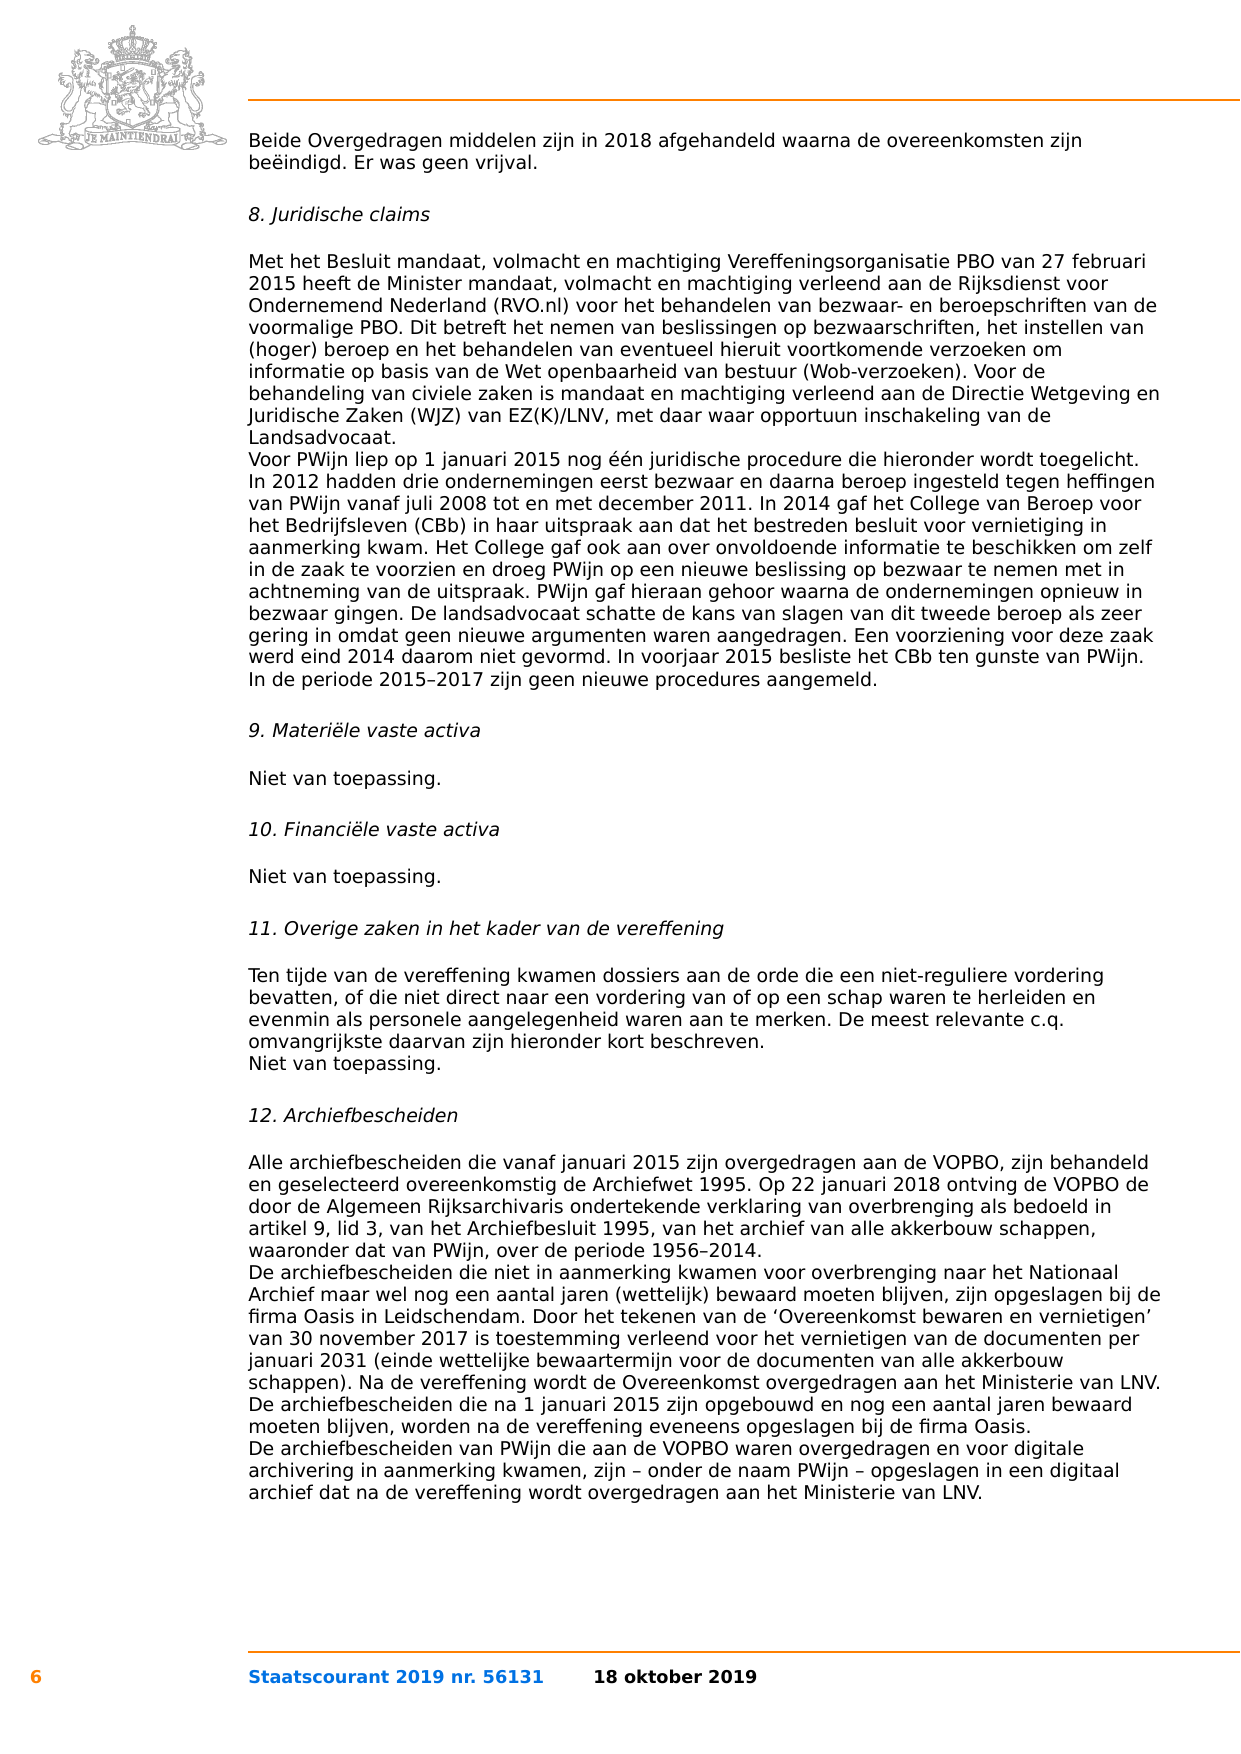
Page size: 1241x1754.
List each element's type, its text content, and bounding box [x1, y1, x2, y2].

subtitle 8. Juridische claims [248, 204, 1163, 226]
text Niet van toepassing. [248, 866, 1163, 888]
text Beide Overgedragen middelen zijn in 2018 afgehandeld waarna de overeenkomsten zijn beëindigd. Er was geen vrijval. [248, 130, 1163, 174]
text Niet van toepassing. [248, 1053, 1163, 1075]
subtitle 9. Materiële vaste activa [248, 720, 1163, 742]
text De archiefbescheiden die na 1 januari 2015 zijn opgebouwd en nog een aantal jaren bewaard moeten blijven, worden na de vereffening eveneens opgeslagen bij de firma Oasis. [248, 1394, 1163, 1438]
subtitle 10. Financiële vaste activa [248, 819, 1163, 841]
subtitle 11. Overige zaken in het kader van de vereffening [248, 918, 1163, 940]
text Alle archiefbescheiden die vanaf januari 2015 zijn overgedragen aan de VOPBO, zijn behandeld en geselecteerd overeenkomstig de Archiefwet 1995. Op 22 januari 2018 ontving de VOPBO de door de Algemeen Rijksarchivaris ondertekende verklaring van overbrenging als bedoeld in artikel 9, lid 3, van het Archiefbesluit 1995, van het archief van alle akkerbouw schappen, waaronder dat van PWijn, over de periode 1956–2014. [248, 1152, 1163, 1262]
text Voor PWijn liep op 1 januari 2015 nog één juridische procedure die hieronder wordt toegelicht. [248, 449, 1163, 471]
picture [38, 25, 227, 150]
text De archiefbescheiden van PWijn die aan de VOPBO waren overgedragen en voor digitale archivering in aanmerking kwamen, zijn – onder de naam PWijn – opgeslagen in een digitaal archief dat na de vereffening wordt overgedragen aan het Ministerie van LNV. [248, 1438, 1163, 1504]
subtitle 12. Archiefbescheiden [248, 1105, 1163, 1127]
text De archiefbescheiden die niet in aanmerking kwamen voor overbrenging naar het Nationaal Archief maar wel nog een aantal jaren (wettelijk) bewaard moeten blijven, zijn opgeslagen bij de firma Oasis in Leidschendam. Door het tekenen van de ‘Overeenkomst bewaren en vernietigen’ van 30 november 2017 is toestemming verleend voor het vernietigen van de documenten per januari 2031 (einde wettelijke bewaartermijn voor de documenten van alle akkerbouw schappen). Na de vereffening wordt de Overeenkomst overgedragen aan het Ministerie van LNV. [248, 1262, 1163, 1394]
text Niet van toepassing. [248, 767, 1163, 789]
text In 2012 hadden drie ondernemingen eerst bezwaar en daarna beroep ingesteld tegen heffingen van PWijn vanaf juli 2008 tot en met december 2011. In 2014 gaf het College van Beroep voor het Bedrijfsleven (CBb) in haar uitspraak aan dat het bestreden besluit voor vernietiging in aanmerking kwam. Het College gaf ook aan over onvoldoende informatie te beschikken om zelf in de zaak te voorzien en droeg PWijn op een nieuwe beslissing op bezwaar te nemen met in achtneming van de uitspraak. PWijn gaf hieraan gehoor waarna de ondernemingen opnieuw in bezwaar gingen. De landsadvocaat schatte de kans van slagen van dit tweede beroep als zeer gering in omdat geen nieuwe argumenten waren aangedragen. Een voorziening voor deze zaak werd eind 2014 daarom niet gevormd. In voorjaar 2015 besliste het CBb ten gunste van PWijn. [248, 471, 1163, 668]
text In de periode 2015–2017 zijn geen nieuwe procedures aangemeld. [248, 668, 1163, 690]
text Ten tijde van de vereffening kwamen dossiers aan de orde die een niet-reguliere vordering bevatten, of die niet direct naar een vordering van of op een schap waren te herleiden en evenmin als personele aangelegenheid waren aan te merken. De meest relevante c.q. omvangrijkste daarvan zijn hieronder kort beschreven. [248, 965, 1163, 1053]
text Met het Besluit mandaat, volmacht en machtiging Vereffeningsorganisatie PBO van 27 februari 2015 heeft de Minister mandaat, volmacht en machtiging verleend aan de Rijksdienst voor Ondernemend Nederland (RVO.nl) voor het behandelen van bezwaar- en beroepschriften van de voormalige PBO. Dit betreft het nemen van beslissingen op bezwaarschriften, het instellen van (hoger) beroep en het behandelen van eventueel hieruit voortkomende verzoeken om informatie op basis van de Wet openbaarheid van bestuur (Wob-verzoeken). Voor de behandeling van civiele zaken is mandaat en machtiging verleend aan de Directie Wetgeving en Juridische Zaken (WJZ) van EZ(K)/LNV, met daar waar opportuun inschakeling van de Landsadvocaat. [248, 251, 1163, 449]
